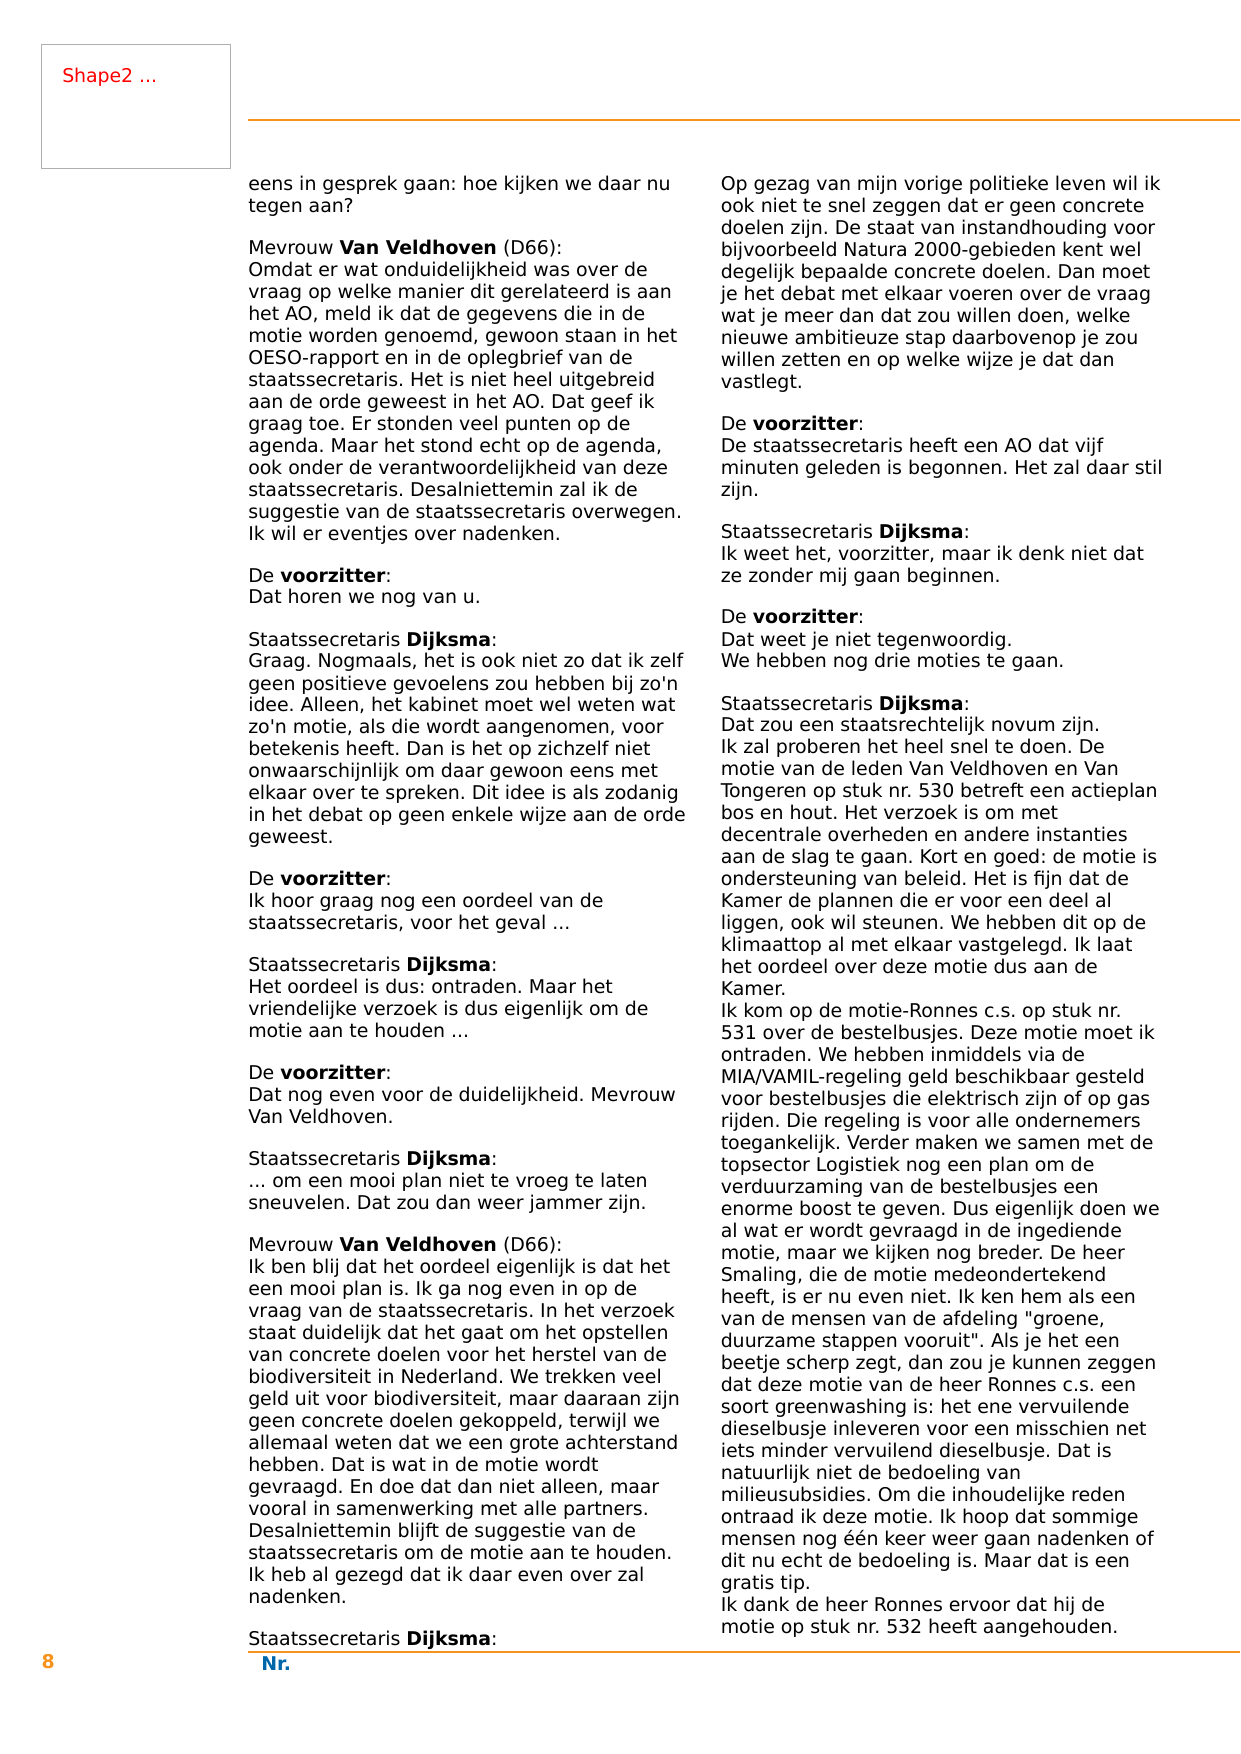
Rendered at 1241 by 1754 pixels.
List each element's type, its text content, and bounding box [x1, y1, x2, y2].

text Op gezag van mijn vorige politieke leven wil ik ook niet te snel zeggen dat er geen concrete doelen zijn. De staat van instandhouding voor bijvoorbeeld Natura 2000-gebieden kent wel degelijk bepaalde concrete doelen. Dan moet je het debat met elkaar voeren over de vraag wat je meer dan dat zou willen doen, welke nieuwe ambitieuze stap daarbovenop je zou willen zetten en op welke wijze je dat dan vastlegt. [721, 173, 1163, 393]
text Ik ben blij dat het oordeel eigenlijk is dat het een mooi plan is. Ik ga nog even in op de vraag van de staatssecretaris. In het verzoek staat duidelijk dat het gaat om het opstellen van concrete doelen voor het herstel van de biodiversiteit in Nederland. We trekken veel geld uit voor biodiversiteit, maar daaraan zijn geen concrete doelen gekoppeld, terwijl we allemaal weten dat we een grote achterstand hebben. Dat is wat in de motie wordt gevraagd. En doe dat dan niet alleen, maar vooral in samenwerking met alle partners. Desalniettemin blijft de suggestie van de staatssecretaris om de motie aan te houden. Ik heb al gezegd dat ik daar even over zal nadenken. [248, 1256, 691, 1608]
text De voorzitter: [721, 413, 1163, 434]
text Staatssecretaris Dijksma: [248, 1148, 691, 1170]
text Het oordeel is dus: ontraden. Maar het vriendelijke verzoek is dus eigenlijk om de motie aan te houden ... [248, 976, 691, 1042]
text Graag. Nogmaals, het is ook niet zo dat ik zelf geen positieve gevoelens zou hebben bij zo'n idee. Alleen, het kabinet moet wel weten wat zo'n motie, als die wordt aangenomen, voor betekenis heeft. Dan is het op zichzelf niet onwaarschijnlijk om daar gewoon eens met elkaar over te spreken. Dit idee is als zodanig in het debat op geen enkele wijze aan de orde geweest. [248, 650, 691, 848]
text Staatssecretaris Dijksma: [248, 1628, 691, 1649]
text De voorzitter: [248, 868, 691, 890]
text De voorzitter: [248, 564, 691, 586]
text eens in gesprek gaan: hoe kijken we daar nu tegen aan? [248, 173, 691, 217]
text Ik kom op de motie-Ronnes c.s. op stuk nr. 531 over de bestelbusjes. Deze motie moet ik ontraden. We hebben inmiddels via de MIA/VAMIL-regeling geld beschikbaar gesteld voor bestelbusjes die elektrisch zijn of op gas rijden. Die regeling is voor alle ondernemers toegankelijk. Verder maken we samen met de topsector Logistiek nog een plan om de verduurzaming van de bestelbusjes een enorme boost te geven. Dus eigenlijk doen we al wat er wordt gevraagd in de ingediende motie, maar we kijken nog breder. De heer Smaling, die de motie medeondertekend heeft, is er nu even niet. Ik ken hem als een van de mensen van de afdeling "groene, duurzame stappen vooruit". Als je het een beetje scherp zegt, dan zou je kunnen zeggen dat deze motie van de heer Ronnes c.s. een soort greenwashing is: het ene vervuilende dieselbusje inleveren voor een misschien net iets minder vervuilend dieselbusje. Dat is natuurlijk niet de bedoeling van milieusubsidies. Om die inhoudelijke reden ontraad ik deze motie. Ik hoop dat sommige mensen nog één keer weer gaan nadenken of dit nu echt de bedoeling is. Maar dat is een gratis tip. [721, 1000, 1163, 1593]
text Ik hoor graag nog een oordeel van de staatssecretaris, voor het geval ... [248, 890, 691, 934]
text De staatssecretaris heeft een AO dat vijf minuten geleden is begonnen. Het zal daar stil zijn. [721, 434, 1163, 501]
text Dat zou een staatsrechtelijk novum zijn. [721, 714, 1163, 736]
text Ik dank de heer Ronnes ervoor dat hij de motie op stuk nr. 532 heeft aangehouden. [721, 1593, 1163, 1637]
text Mevrouw Van Veldhoven (D66): [248, 237, 691, 259]
text ... om een mooi plan niet te vroeg te laten sneuvelen. Dat zou dan weer jammer zijn. [248, 1170, 691, 1214]
text Mevrouw Van Veldhoven (D66): [248, 1234, 691, 1256]
text Staatssecretaris Dijksma: [721, 692, 1163, 714]
text De voorzitter: [248, 1062, 691, 1084]
text Ik zal proberen het heel snel te doen. De motie van de leden Van Veldhoven en Van Tongeren op stuk nr. 530 betreft een actieplan bos en hout. Het verzoek is om met decentrale overheden en andere instanties aan de slag te gaan. Kort en goed: de motie is ondersteuning van beleid. Het is fijn dat de Kamer de plannen die er voor een deel al liggen, ook wil steunen. We hebben dit op de klimaattop al met elkaar vastgelegd. Ik laat het oordeel over deze motie dus aan de Kamer. [721, 736, 1163, 1000]
text Staatssecretaris Dijksma: [248, 954, 691, 976]
text Dat nog even voor de duidelijkheid. Mevrouw Van Veldhoven. [248, 1084, 691, 1128]
text Omdat er wat onduidelijkheid was over de vraag op welke manier dit gerelateerd is aan het AO, meld ik dat de gegevens die in de motie worden genoemd, gewoon staan in het OESO-rapport en in de oplegbrief van de staatssecretaris. Het is niet heel uitgebreid aan de orde geweest in het AO. Dat geef ik graag toe. Er stonden veel punten op de agenda. Maar het stond echt op de agenda, ook onder de verantwoordelijkheid van deze staatssecretaris. Desalniettemin zal ik de suggestie van de staatssecretaris overwegen. Ik wil er eventjes over nadenken. [248, 259, 691, 544]
text Staatssecretaris Dijksma: [248, 628, 691, 650]
text We hebben nog drie moties te gaan. [721, 650, 1163, 672]
text Staatssecretaris Dijksma: [721, 521, 1163, 542]
text De voorzitter: [721, 606, 1163, 628]
text Dat horen we nog van u. [248, 586, 691, 608]
text Dat weet je niet tegenwoordig. [721, 628, 1163, 650]
text Ik weet het, voorzitter, maar ik denk niet dat ze zonder mij gaan beginnen. [721, 542, 1163, 586]
